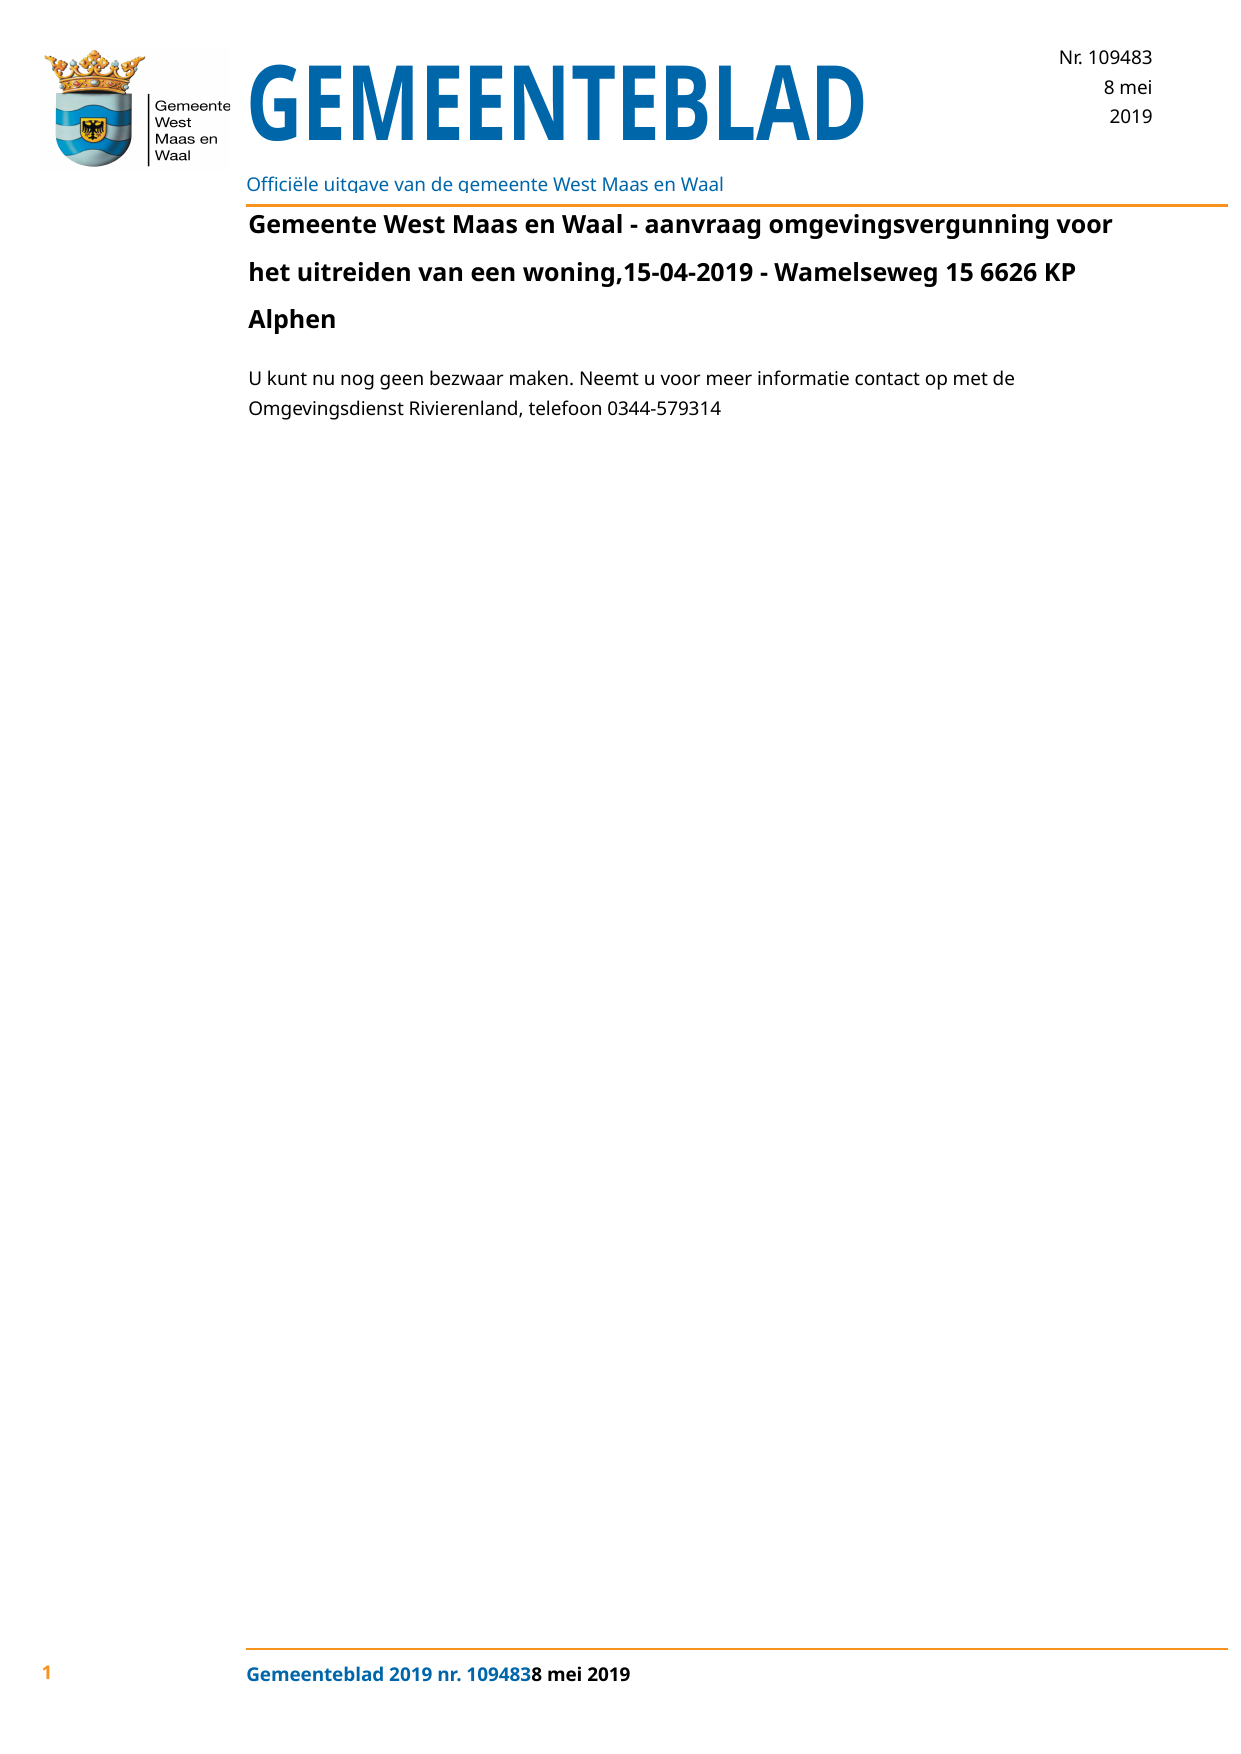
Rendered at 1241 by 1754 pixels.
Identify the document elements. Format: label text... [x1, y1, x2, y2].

picture [41, 47, 231, 172]
text Gemeente West Maas en Waal - aanvraag omgevingsvergunning voor het uitreiden van een woning,15-04-2019 - Wamelseweg 15 6626 KP Alphen [248, 207, 1152, 336]
text U kunt nu nog geen bezwaar maken. Neemt u voor meer informatie contact op met de Omgevingsdienst Rivierenland, telefoon 0344-579314 [248, 366, 1152, 421]
